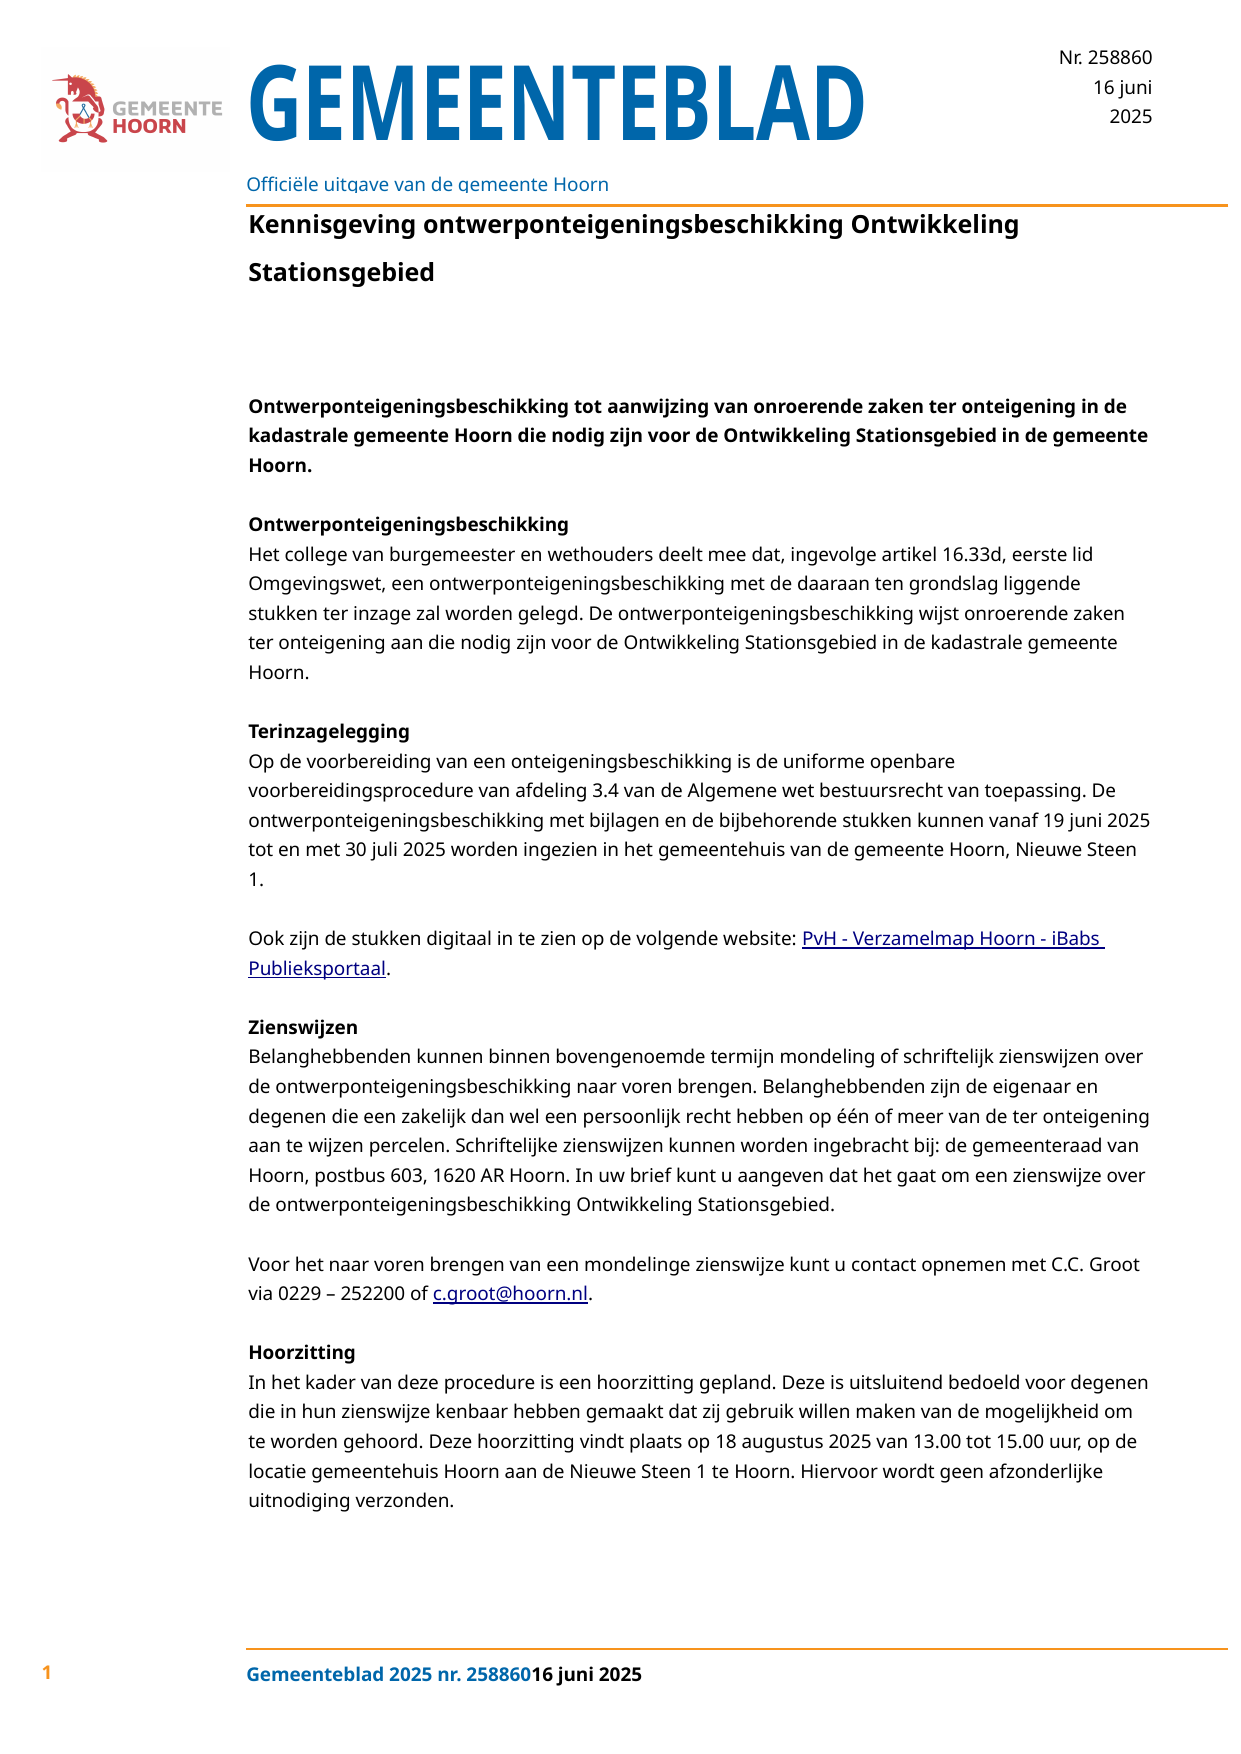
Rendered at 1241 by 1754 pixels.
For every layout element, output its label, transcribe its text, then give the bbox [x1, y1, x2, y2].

text Hoorzitting [248, 1339, 1152, 1365]
text Ook zijn de stukken digitaal in te zien op de volgende website: PvH - Verzamelmap Hoorn - iBabs Publieksportaal. [248, 925, 1152, 981]
text Terinzagelegging [248, 718, 1152, 744]
text Belanghebbenden kunnen binnen bovengenoemde termijn mondeling of schriftelijk zienswijzen over de ontwerponteigeningsbeschikking naar voren brengen. Belanghebbenden zijn de eigenaar en degenen die een zakelijk dan wel een persoonlijk recht hebben op één of meer van de ter onteigening aan te wijzen percelen. Schriftelijke zienswijzen kunnen worden ingebracht bij: de gemeenteraad van Hoorn, postbus 603, 1620 AR Hoorn. In uw brief kunt u aangeven dat het gaat om een zienswijze over de ontwerponteigeningsbeschikking Ontwikkeling Stationsgebied. [248, 1044, 1152, 1217]
text Het college van burgemeester en wethouders deelt mee dat, ingevolge artikel 16.33d, eerste lid Omgevingswet, een ontwerponteigeningsbeschikking met de daaraan ten grondslag liggende stukken ter inzage zal worden gelegd. De ontwerponteigeningsbeschikking wijst onroerende zaken ter onteigening aan die nodig zijn voor de Ontwikkeling Stationsgebied in de kadastrale gemeente Hoorn. [248, 541, 1152, 685]
picture [41, 47, 231, 172]
text Ontwerponteigeningsbeschikking tot aanwijzing van onroerende zaken ter onteigening in de kadastrale gemeente Hoorn die nodig zijn voor de Ontwikkeling Stationsgebied in de gemeente Hoorn. [248, 393, 1152, 478]
text Voor het naar voren brengen van een mondelinge zienswijze kunt u contact opnemen met C.C. Groot via 0229 – 252200 of c.groot@hoorn.nl. [248, 1251, 1152, 1306]
text In het kader van deze procedure is een hoorzitting gepland. Deze is uitsluitend bedoeld voor degenen die in hun zienswijze kenbaar hebben gemaakt dat zij gebruik willen maken van de mogelijkheid om te worden gehoord. Deze hoorzitting vindt plaats op 18 augustus 2025 van 13.00 tot 15.00 uur, op de locatie gemeentehuis Hoorn aan de Nieuwe Steen 1 te Hoorn. Hiervoor wordt geen afzonderlijke uitnodiging verzonden. [248, 1369, 1152, 1513]
text Kennisgeving ontwerponteigeningsbeschikking Ontwikkeling Stationsgebied [248, 207, 1152, 288]
text Op de voorbereiding van een onteigeningsbeschikking is de uniforme openbare voorbereidingsprocedure van afdeling 3.4 van de Algemene wet bestuursrecht van toepassing. De ontwerponteigeningsbeschikking met bijlagen en de bijbehorende stukken kunnen vanaf 19 juni 2025 tot en met 30 juli 2025 worden ingezien in het gemeentehuis van de gemeente Hoorn, Nieuwe Steen 1. [248, 748, 1152, 892]
text Ontwerponteigeningsbeschikking [248, 511, 1152, 537]
text Zienswijzen [248, 1014, 1152, 1040]
